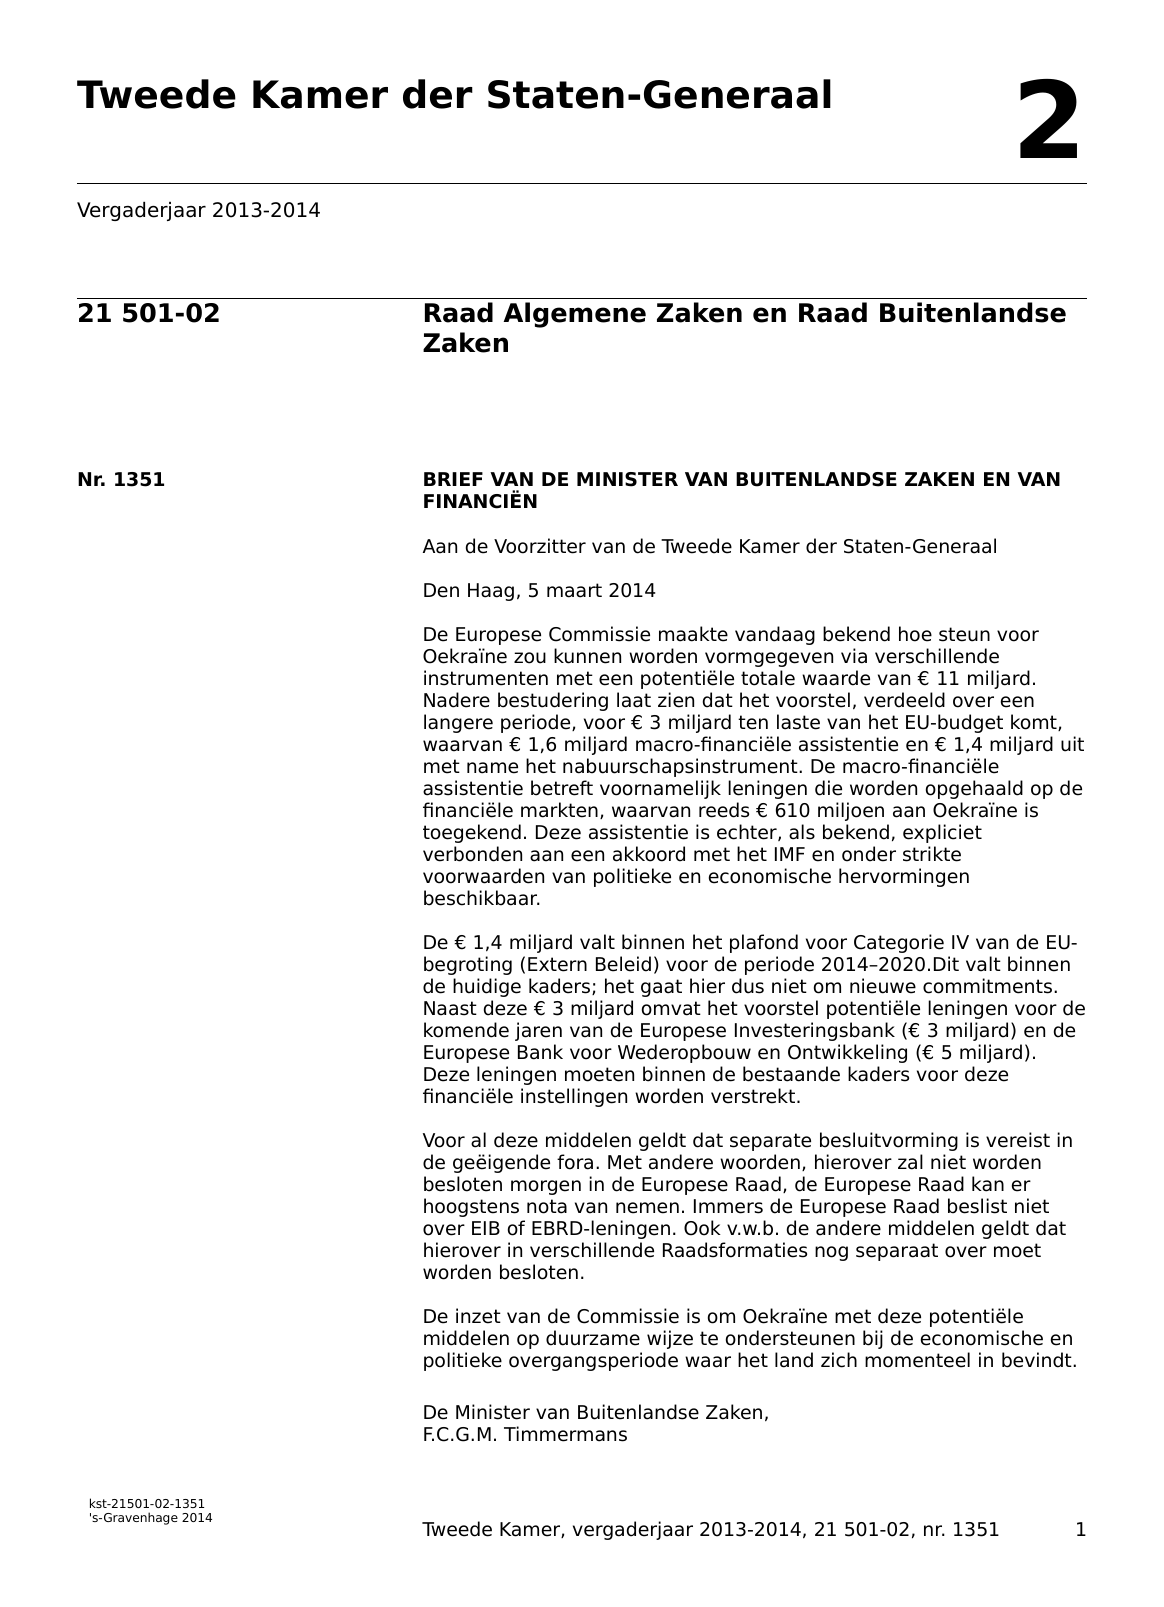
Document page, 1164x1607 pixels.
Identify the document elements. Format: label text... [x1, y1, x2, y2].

table_header 2 [886, 59, 1087, 183]
text Den Haag, 5 maart 2014 [422, 580, 1087, 602]
text De € 1,4 miljard valt binnen het plafond voor Categorie IV van de EU-begroting (Extern Beleid) voor de periode 2014–2020.Dit valt binnen de huidige kaders; het gaat hier dus niet om nieuwe commitments. [422, 932, 1087, 998]
text kst-21501-02-1351 [88, 1497, 323, 1511]
text De Minister van Buitenlandse Zaken, F.C.G.M. Timmermans [422, 1402, 1087, 1446]
text De Europese Commissie maakte vandaag bekend hoe steun voor Oekraïne zou kunnen worden vormgegeven via verschillende instrumenten met een potentiële totale waarde van € 11 miljard. Nadere bestudering laat zien dat het voorstel, verdeeld over een langere periode, voor € 3 miljard ten laste van het EU-budget komt, waarvan € 1,6 miljard macro-financiële assistentie en € 1,4 miljard uit met name het nabuurschapsinstrument. De macro-financiële assistentie betreft voornamelijk leningen die worden opgehaald op de financiële markten, waarvan reeds € 610 miljoen aan Oekraïne is toegekend. Deze assistentie is echter, als bekend, expliciet verbonden aan een akkoord met het IMF en onder strikte voorwaarden van politieke en economische hervormingen beschikbaar. [422, 624, 1087, 909]
text 's-Gravenhage 2014 [88, 1511, 323, 1525]
table_cell Vergaderjaar 2013-2014 [77, 184, 1087, 298]
text Naast deze € 3 miljard omvat het voorstel potentiële leningen voor de komende jaren van de Europese Investeringsbank (€ 3 miljard) en de Europese Bank voor Wederopbouw en Ontwikkeling (€ 5 miljard). Deze leningen moeten binnen de bestaande kaders voor deze financiële instellingen worden verstrekt. [422, 998, 1087, 1108]
text Voor al deze middelen geldt dat separate besluitvorming is vereist in de geëigende fora. Met andere woorden, hierover zal niet worden besloten morgen in de Europese Raad, de Europese Raad kan er hoogstens nota van nemen. Immers de Europese Raad beslist niet over EIB of EBRD-leningen. Ook v.w.b. de andere middelen geldt dat hierover in verschillende Raadsformaties nog separaat over moet worden besloten. [422, 1130, 1087, 1284]
text Aan de Voorzitter van de Tweede Kamer der Staten-Generaal [422, 536, 1087, 557]
text De inzet van de Commissie is om Oekraïne met deze potentiële middelen op duurzame wijze te ondersteunen bij de economische en politieke overgangsperiode waar het land zich momenteel in bevindt. [422, 1306, 1087, 1372]
subtitle Nr. 1351 BRIEF VAN DE MINISTER VAN BUITENLANDSE ZAKEN EN VAN FINANCIËN [77, 469, 1087, 513]
subtitle 21 501-02 Raad Algemene Zaken en Raad Buitenlandse Zaken [77, 299, 1087, 358]
table_header Tweede Kamer der Staten-Generaal [77, 59, 886, 183]
